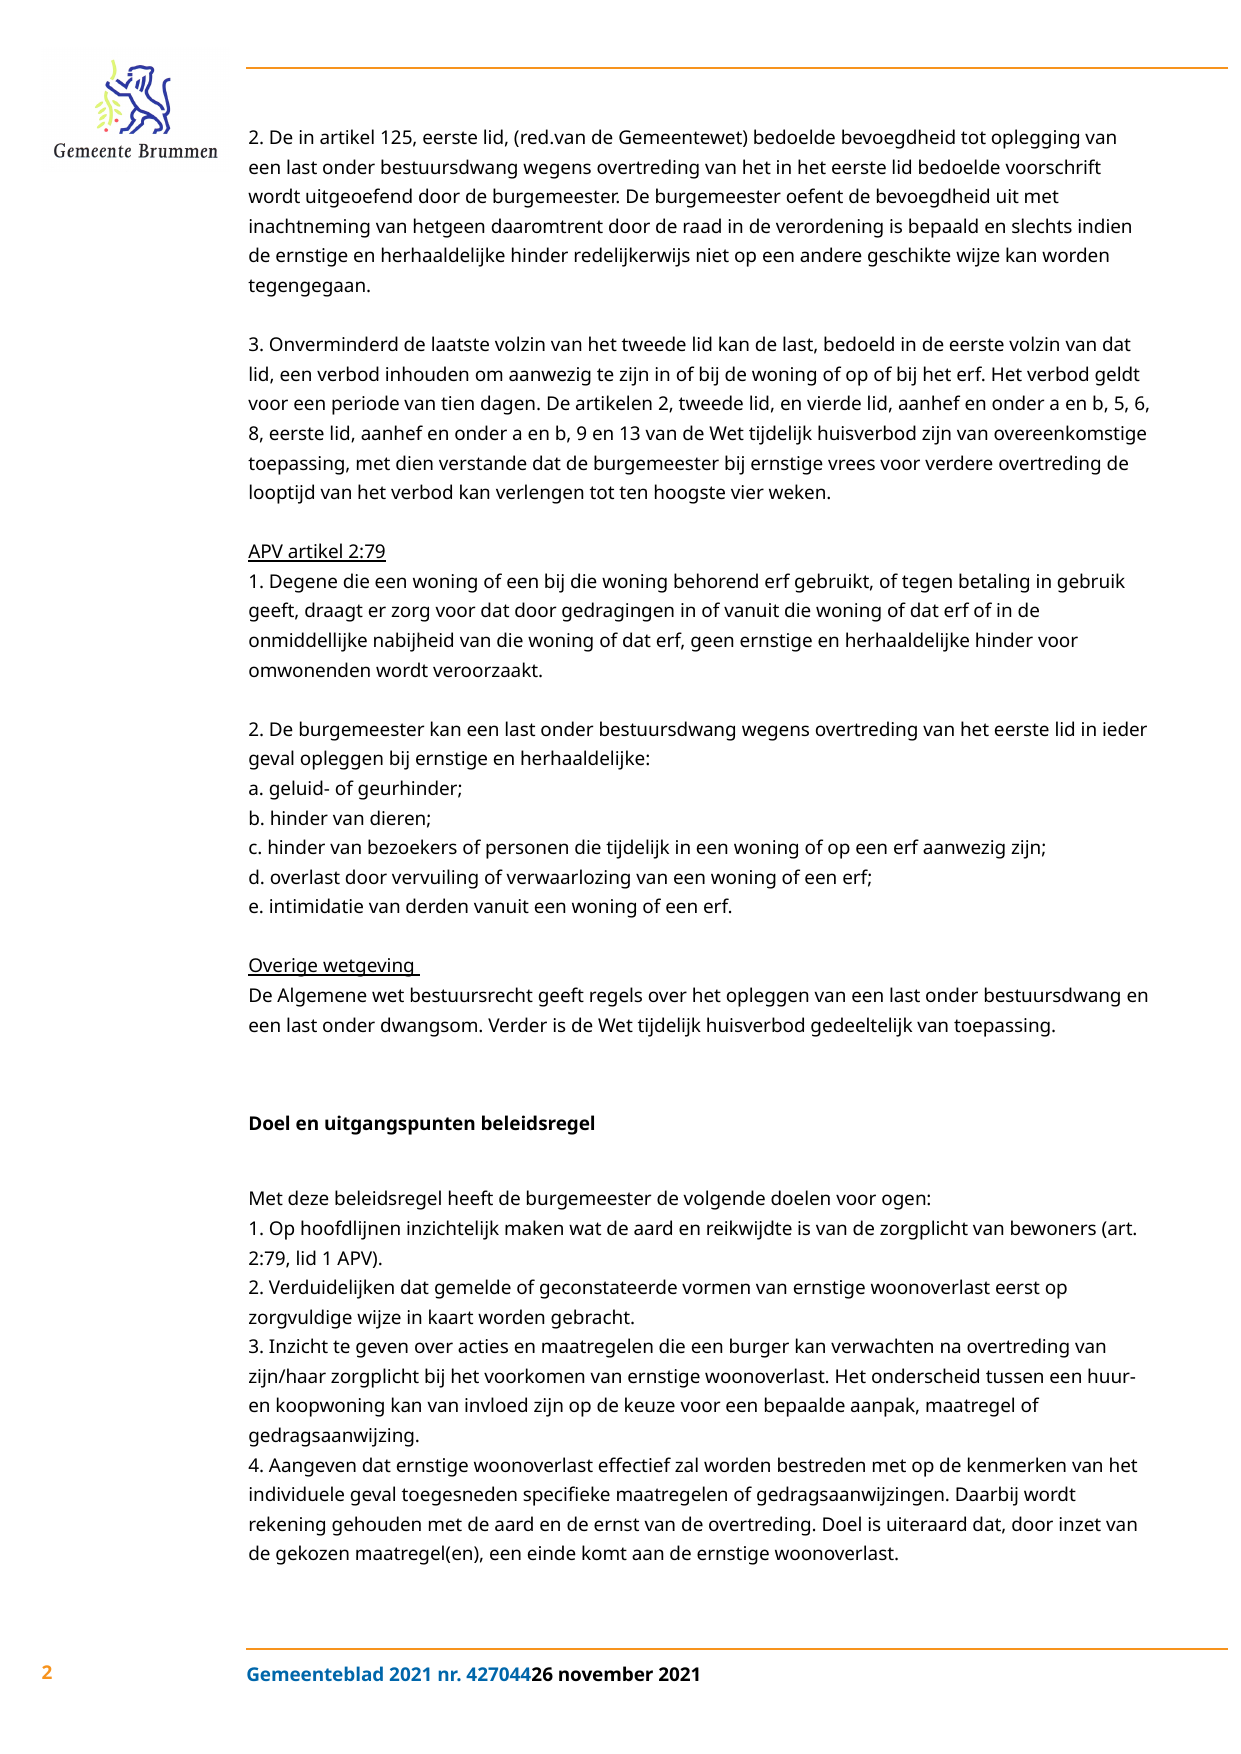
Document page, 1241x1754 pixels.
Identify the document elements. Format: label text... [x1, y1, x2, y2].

text 1. Degene die een woning of een bij die woning behorend erf gebruikt, of tegen betaling in gebruik geeft, draagt er zorg voor dat door gedragingen in of vanuit die woning of dat erf of in de onmiddellijke nabijheid van die woning of dat erf, geen ernstige en herhaaldelijke hinder voor omwonenden wordt veroorzaakt. [248, 568, 1152, 683]
text b. hinder van dieren; [248, 805, 1152, 831]
text 2. De burgemeester kan een last onder bestuursdwang wegens overtreding van het eerste lid in ieder geval opleggen bij ernstige en herhaaldelijke: [248, 716, 1152, 771]
text 1. Op hoofdlijnen inzichtelijk maken wat de aard en reikwijdte is van de zorgplicht van bewoners (art. 2:79, lid 1 APV). [248, 1215, 1152, 1271]
text 3. Onverminderd de laatste volzin van het tweede lid kan de last, bedoeld in de eerste volzin van dat lid, een verbod inhouden om aanwezig te zijn in of bij de woning of op of bij het erf. Het verbod geldt voor een periode van tien dagen. De artikelen 2, tweede lid, en vierde lid, aanhef en onder a en b, 5, 6, 8, eerste lid, aanhef en onder a en b, 9 en 13 van de Wet tijdelijk huisverbod zijn van overeenkomstige toepassing, met dien verstande dat de burgemeester bij ernstige vrees voor verdere overtreding de looptijd van het verbod kan verlengen tot ten hoogste vier weken. [248, 331, 1152, 505]
text 2. Verduidelijken dat gemelde of geconstateerde vormen van ernstige woonoverlast eerst op zorgvuldige wijze in kaart worden gebracht. [248, 1274, 1152, 1330]
text d. overlast door vervuiling of verwaarlozing van een woning of een erf; [248, 864, 1152, 890]
text 2. De in artikel 125, eerste lid, (red.van de Gemeentewet) bedoelde bevoegdheid tot oplegging van een last onder bestuursdwang wegens overtreding van het in het eerste lid bedoelde voorschrift wordt uitgeoefend door de burgemeester. De burgemeester oefent de bevoegdheid uit met inachtneming van hetgeen daaromtrent door de raad in de verordening is bepaald en slechts indien de ernstige en herhaaldelijke hinder redelijkerwijs niet op een andere geschikte wijze kan worden tegengegaan. [248, 124, 1152, 298]
text c. hinder van bezoekers of personen die tijdelijk in een woning of op een erf aanwezig zijn; [248, 834, 1152, 860]
text Overige wetgeving [248, 953, 1152, 978]
text 3. Inzicht te geven over acties en maatregelen die een burger kan verwachten na overtreding van zijn/haar zorgplicht bij het voorkomen van ernstige woonoverlast. Het onderscheid tussen een huur- en koopwoning kan van invloed zijn op de keuze voor een bepaalde aanpak, maatregel of gedragsaanwijzing. [248, 1333, 1152, 1448]
text APV artikel 2:79 [248, 538, 1152, 564]
text Doel en uitgangspunten beleidsregel [248, 1108, 1152, 1136]
picture [41, 47, 231, 172]
text De Algemene wet bestuursrecht geeft regels over het opleggen van een last onder bestuursdwang en een last onder dwangsom. Verder is de Wet tijdelijk huisverbod gedeeltelijk van toepassing. [248, 982, 1152, 1038]
text Met deze beleidsregel heeft de burgemeester de volgende doelen voor ogen: [248, 1186, 1152, 1211]
text 4. Aangeven dat ernstige woonoverlast effectief zal worden bestreden met op de kenmerken van het individuele geval toegesneden specifieke maatregelen of gedragsaanwijzingen. Daarbij wordt rekening gehouden met de aard en de ernst van de overtreding. Doel is uiteraard dat, door inzet van de gekozen maatregel(en), een einde komt aan de ernstige woonoverlast. [248, 1452, 1152, 1566]
text a. geluid- of geurhinder; [248, 775, 1152, 801]
text e. intimidatie van derden vanuit een woning of een erf. [248, 893, 1152, 919]
